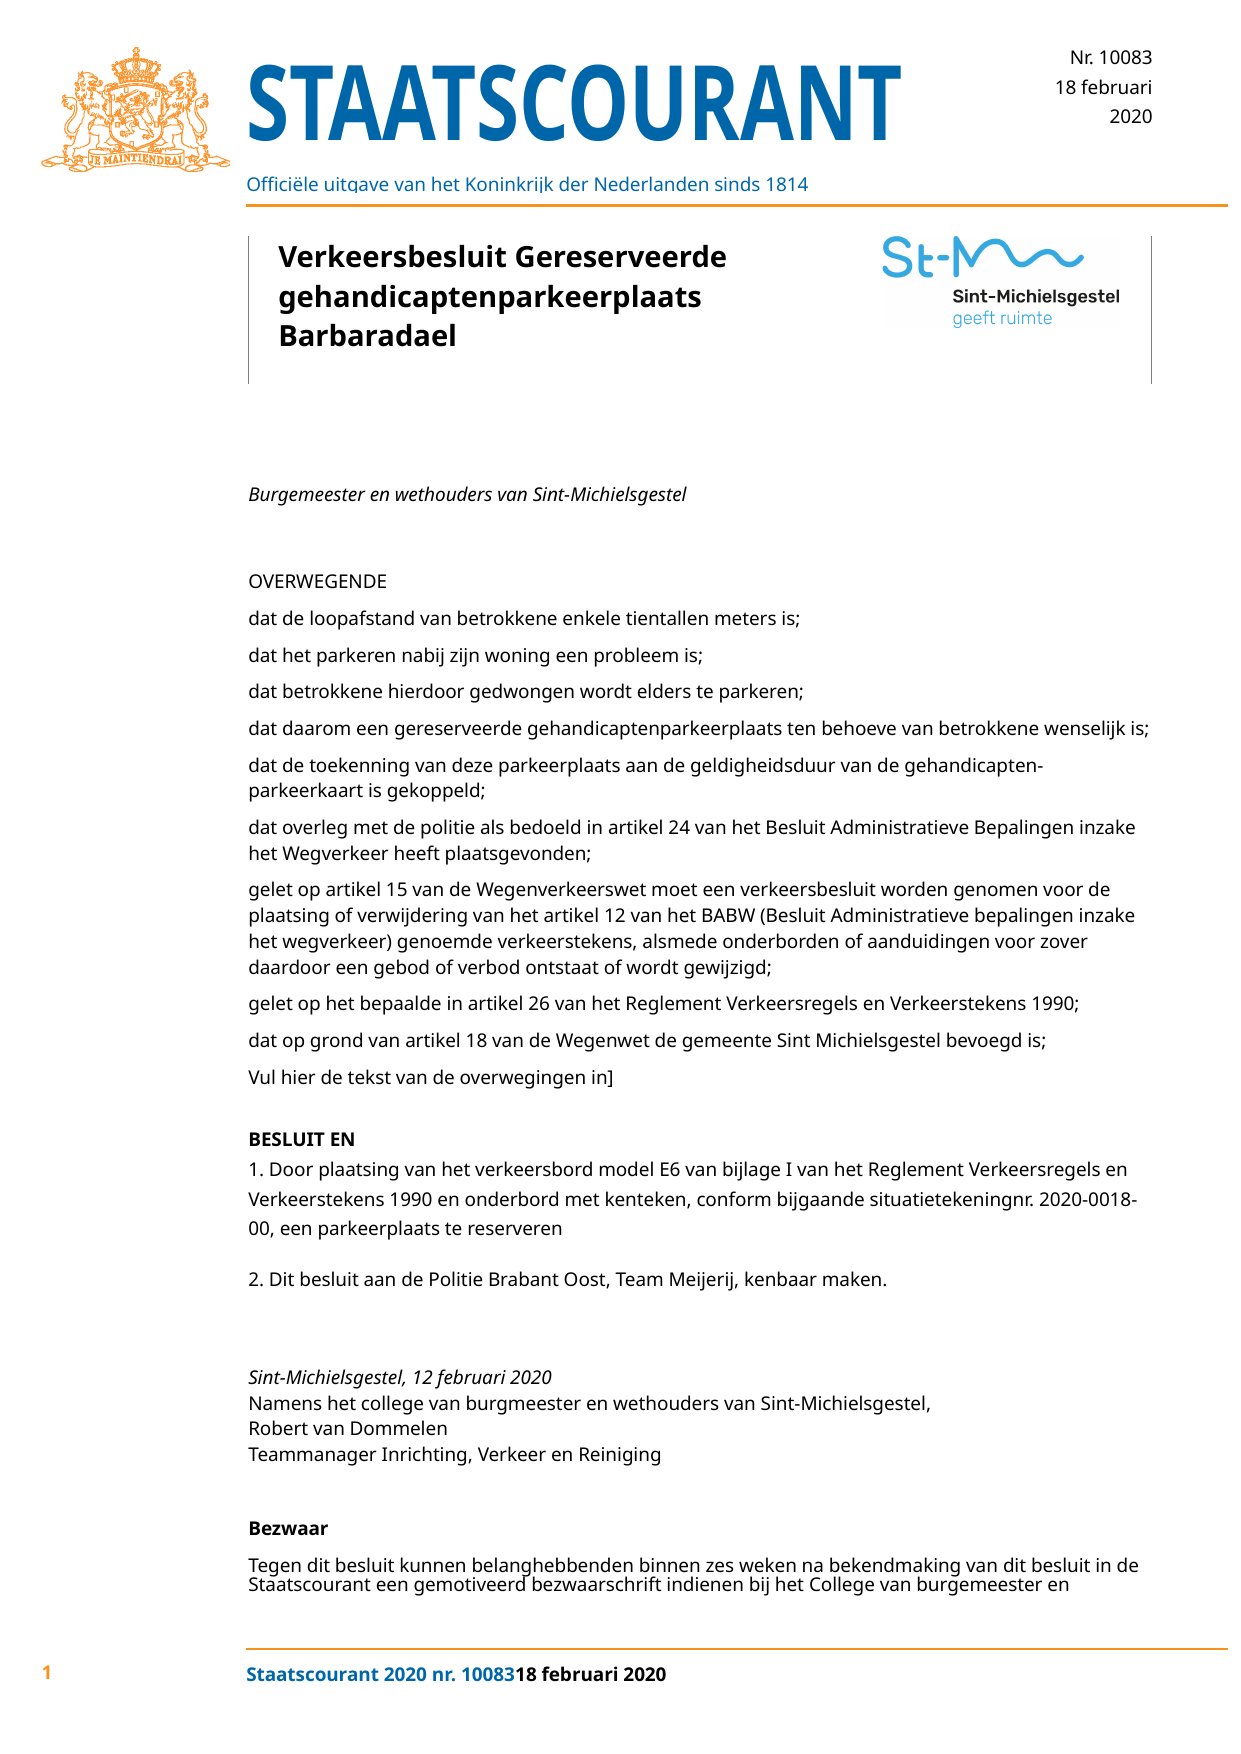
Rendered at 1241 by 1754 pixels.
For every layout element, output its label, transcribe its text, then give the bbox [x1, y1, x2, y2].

table_header Verkeersbesluit Gereserveerde gehandicaptenparkeerplaats Barbaradael [249, 236, 850, 384]
text dat de loopafstand van betrokkene enkele tientallen meters is; [248, 605, 1152, 631]
text 1. Door plaatsing van het verkeersbord model E6 van bijlage I van het Reglement Verkeersregels en Verkeerstekens 1990 en onderbord met kenteken, conform bijgaande situatietekeningnr. 2020-0018-00, een parkeerplaats te reserveren [248, 1156, 1152, 1241]
text Namens het college van burgmeester en wethouders van Sint-Michielsgestel, [248, 1390, 1152, 1415]
text Sint-Michielsgestel, 12 februari 2020 [248, 1364, 1152, 1390]
picture [882, 236, 1119, 328]
text Vul hier de tekst van de overwegingen in] [248, 1064, 1152, 1089]
text dat daarom een gereserveerde gehandicaptenparkeerplaats ten behoeve van betrokkene wenselijk is; [248, 715, 1152, 741]
text dat de toekenning van deze parkeerplaats aan de geldigheidsduur van de gehandicapten-parkeerkaart is gekoppeld; [248, 752, 1152, 803]
text Tegen dit besluit kunnen belanghebbenden binnen zes weken na bekendmaking van dit besluit in de Staatscourant een gemotiveerd bezwaarschrift indienen bij het College van burgemeester en [248, 1557, 1152, 1595]
text Bezwaar [248, 1520, 1152, 1539]
text Robert van Dommelen [248, 1415, 1152, 1441]
text dat overleg met de politie als bedoeld in artikel 24 van het Besluit Administratieve Bepalingen inzake het Wegverkeer heeft plaatsgevonden; [248, 814, 1152, 866]
text Burgemeester en wethouders van Sint-Michielsgestel [248, 482, 1152, 507]
text 2. Dit besluit aan de Politie Brabant Oost, Team Meijerij, kenbaar maken. [248, 1266, 1152, 1291]
text dat op grond van artikel 18 van de Wegenwet de gemeente Sint Michielsgestel bevoegd is; [248, 1027, 1152, 1053]
text dat het parkeren nabij zijn woning een probleem is; [248, 642, 1152, 668]
table_header [850, 236, 1151, 384]
text OVERWEGENDE [248, 568, 1152, 594]
text gelet op artikel 15 van de Wegenverkeerswet moet een verkeersbesluit worden genomen voor de plaatsing of verwijdering van het artikel 12 van het BABW (Besluit Administratieve bepalingen inzake het wegverkeer) genoemde verkeerstekens, alsmede onderborden of aanduidingen voor zover daardoor een gebod of verbod ontstaat of wordt gewijzigd; [248, 877, 1152, 979]
text dat betrokkene hierdoor gedwongen wordt elders te parkeren; [248, 678, 1152, 704]
text BESLUIT EN [248, 1127, 1152, 1152]
text gelet op het bepaalde in artikel 26 van het Reglement Verkeersregels en Verkeerstekens 1990; [248, 991, 1152, 1016]
picture [41, 47, 231, 172]
text Teammanager Inrichting, Verkeer en Reiniging [248, 1441, 1152, 1467]
